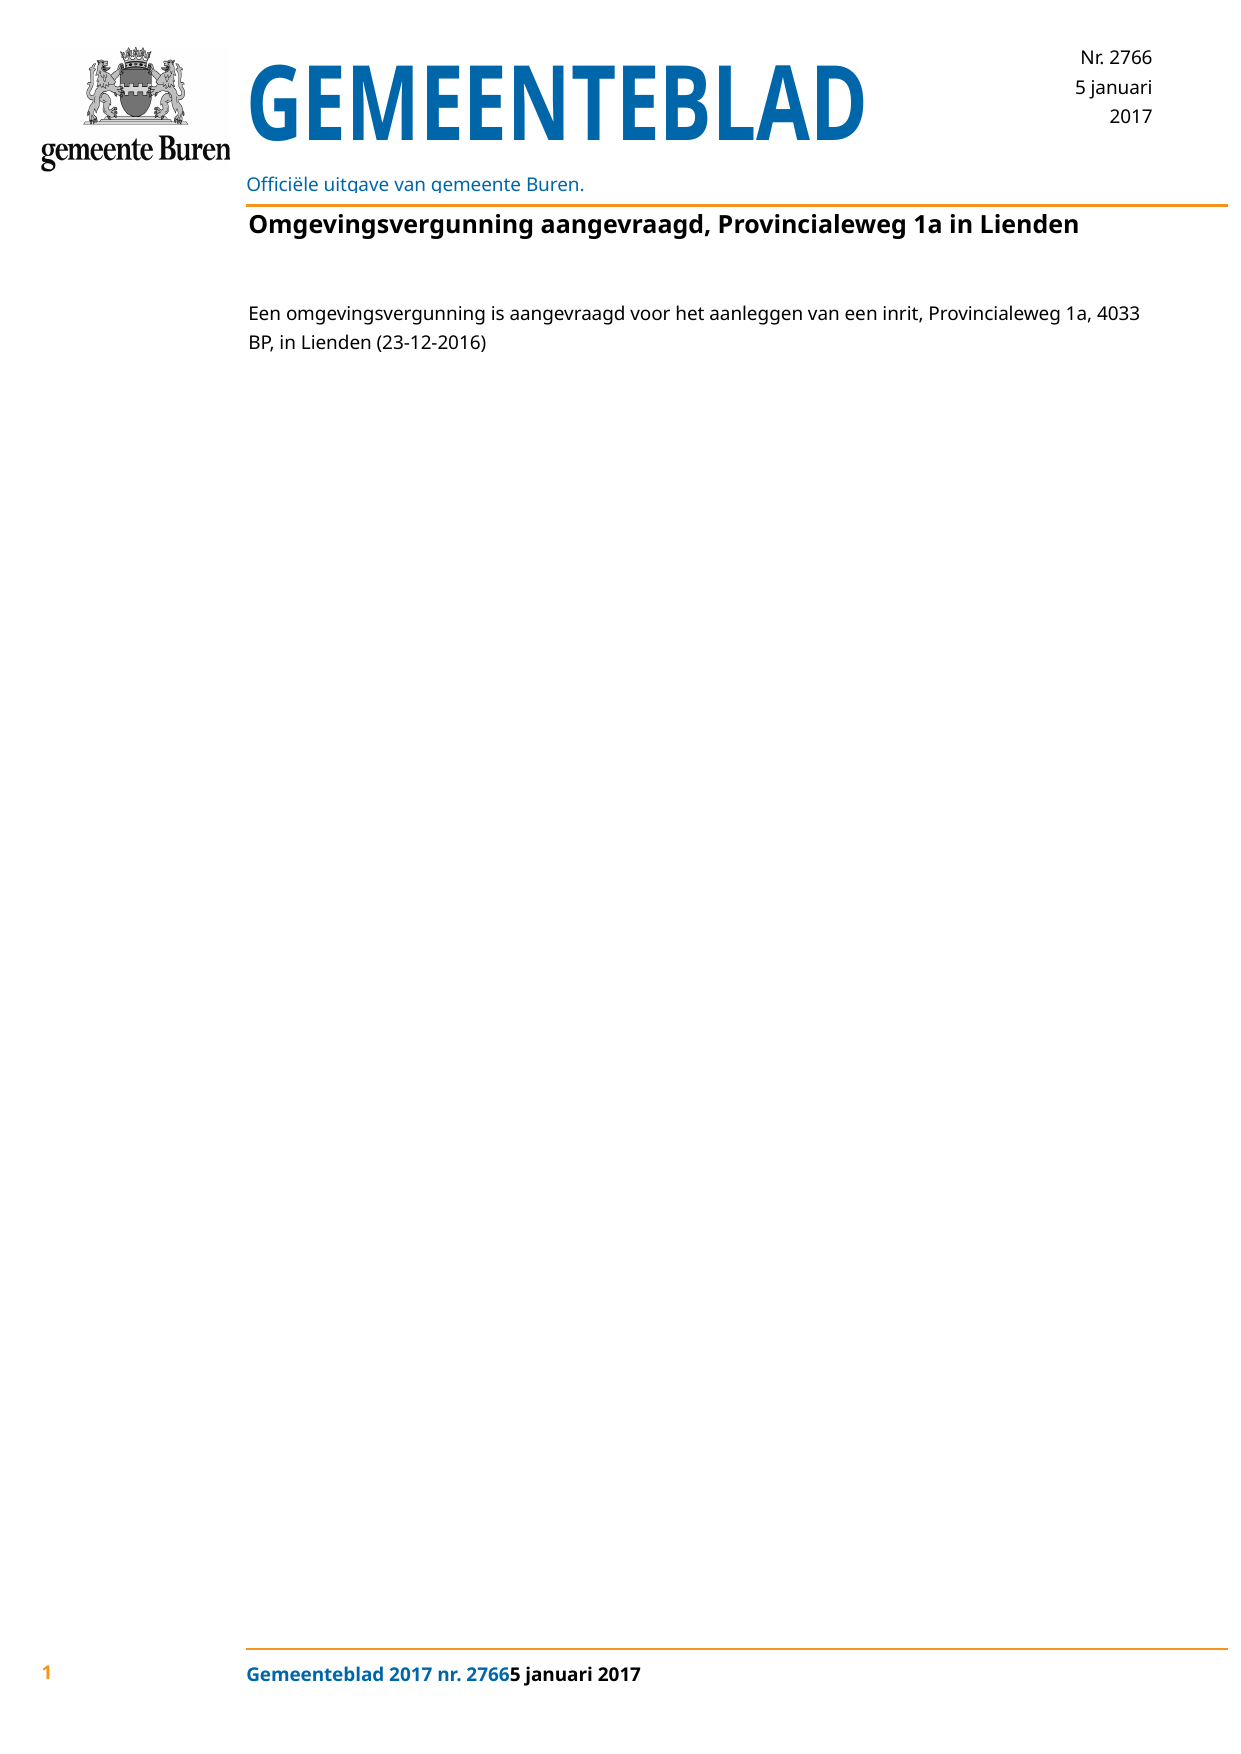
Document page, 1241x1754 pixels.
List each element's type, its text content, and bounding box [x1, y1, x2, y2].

table_header Een omgevingsvergunning is aangevraagd voor het aanleggen van een inrit, Provincialeweg 1a, 4033 BP, in Lienden (23-12-2016) [248, 300, 1152, 355]
picture [41, 47, 231, 172]
text Omgevingsvergunning aangevraagd, Provincialeweg 1a in Lienden [248, 207, 1152, 241]
